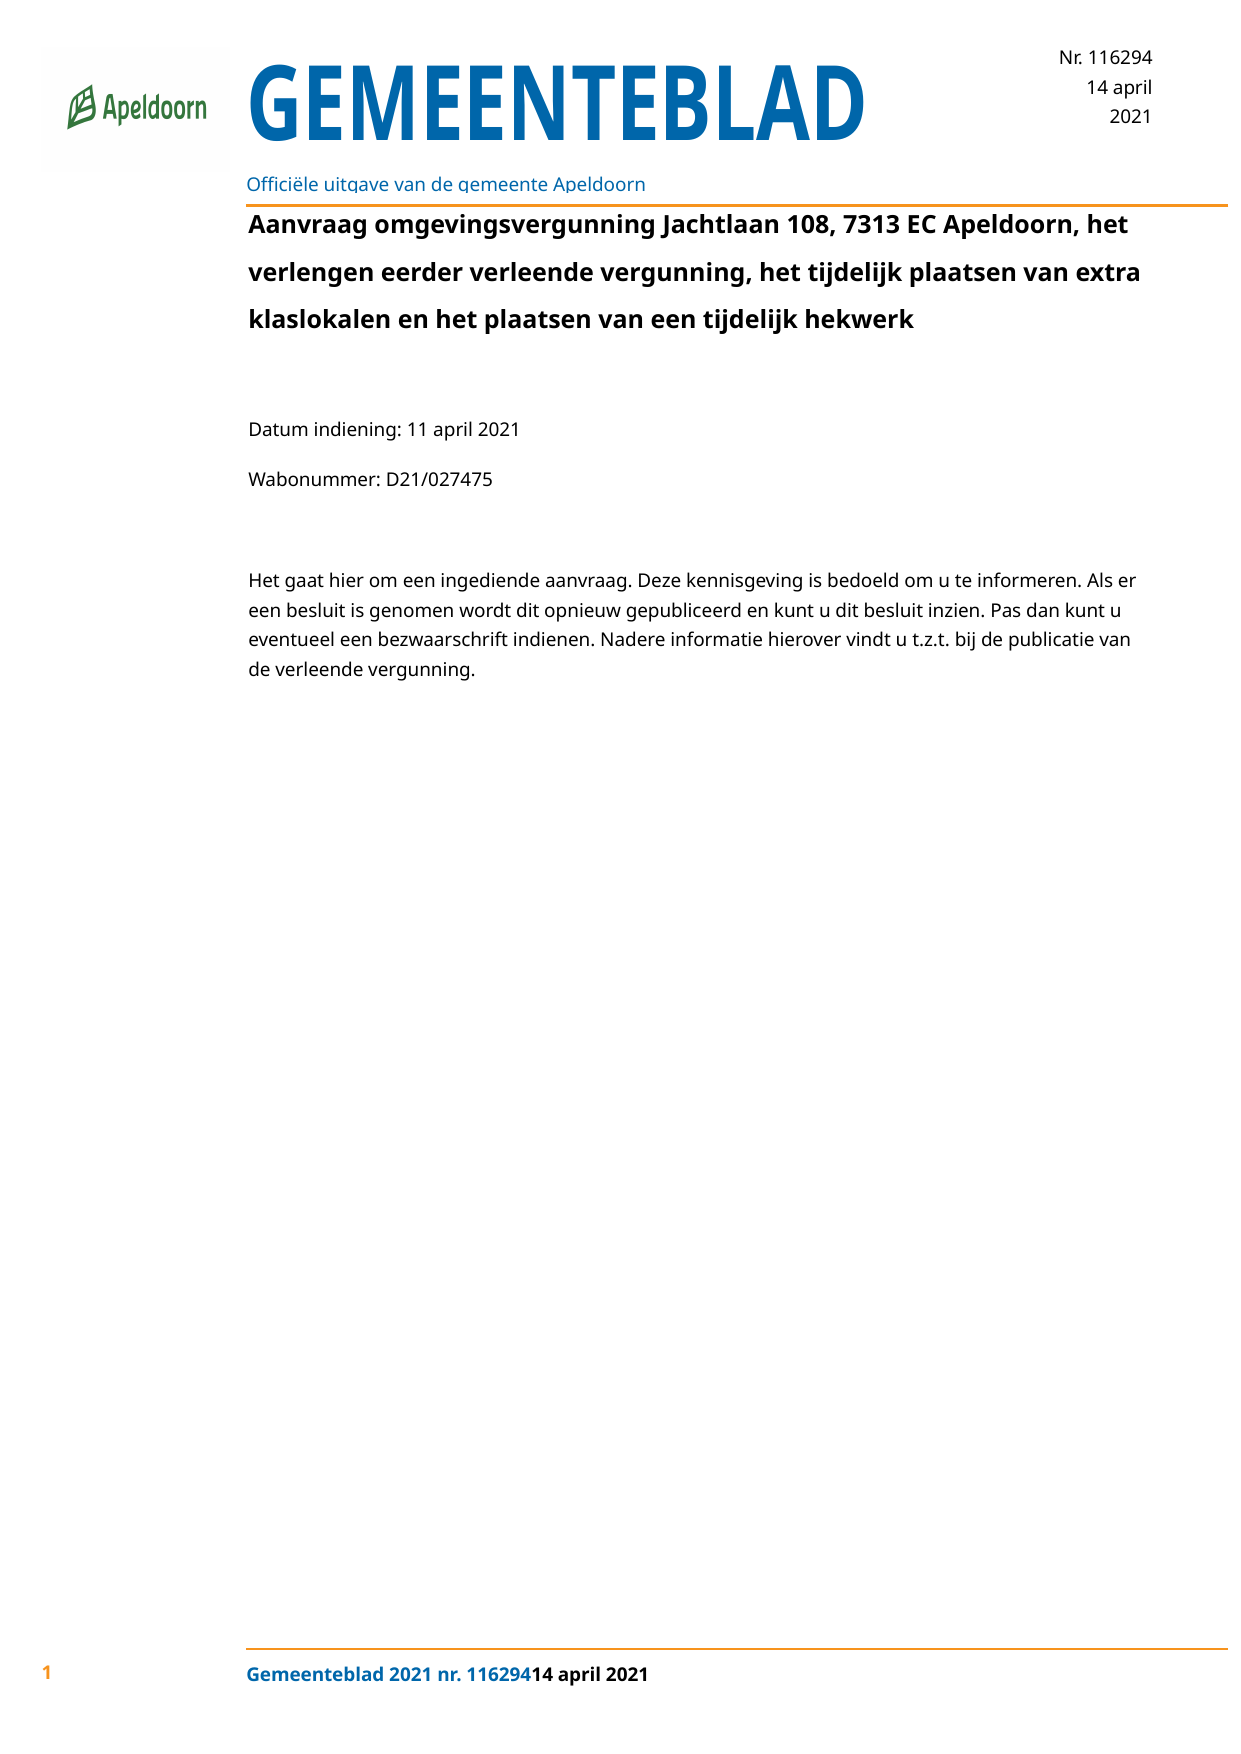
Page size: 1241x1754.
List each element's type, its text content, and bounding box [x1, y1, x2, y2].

text Wabonummer: D21/027475 [248, 466, 1152, 492]
text Datum indiening: 11 april 2021 [248, 416, 1152, 442]
text Aanvraag omgevingsvergunning Jachtlaan 108, 7313 EC Apeldoorn, het verlengen eerder verleende vergunning, het tijdelijk plaatsen van extra klaslokalen en het plaatsen van een tijdelijk hekwerk [248, 207, 1152, 336]
text Het gaat hier om een ingediende aanvraag. Deze kennisgeving is bedoeld om u te informeren. Als er een besluit is genomen wordt dit opnieuw gepubliceerd en kunt u dit besluit inzien. Pas dan kunt u eventueel een bezwaarschrift indienen. Nadere informatie hierover vindt u t.z.t. bij de publicatie van de verleende vergunning. [248, 567, 1152, 682]
picture [41, 47, 231, 172]
